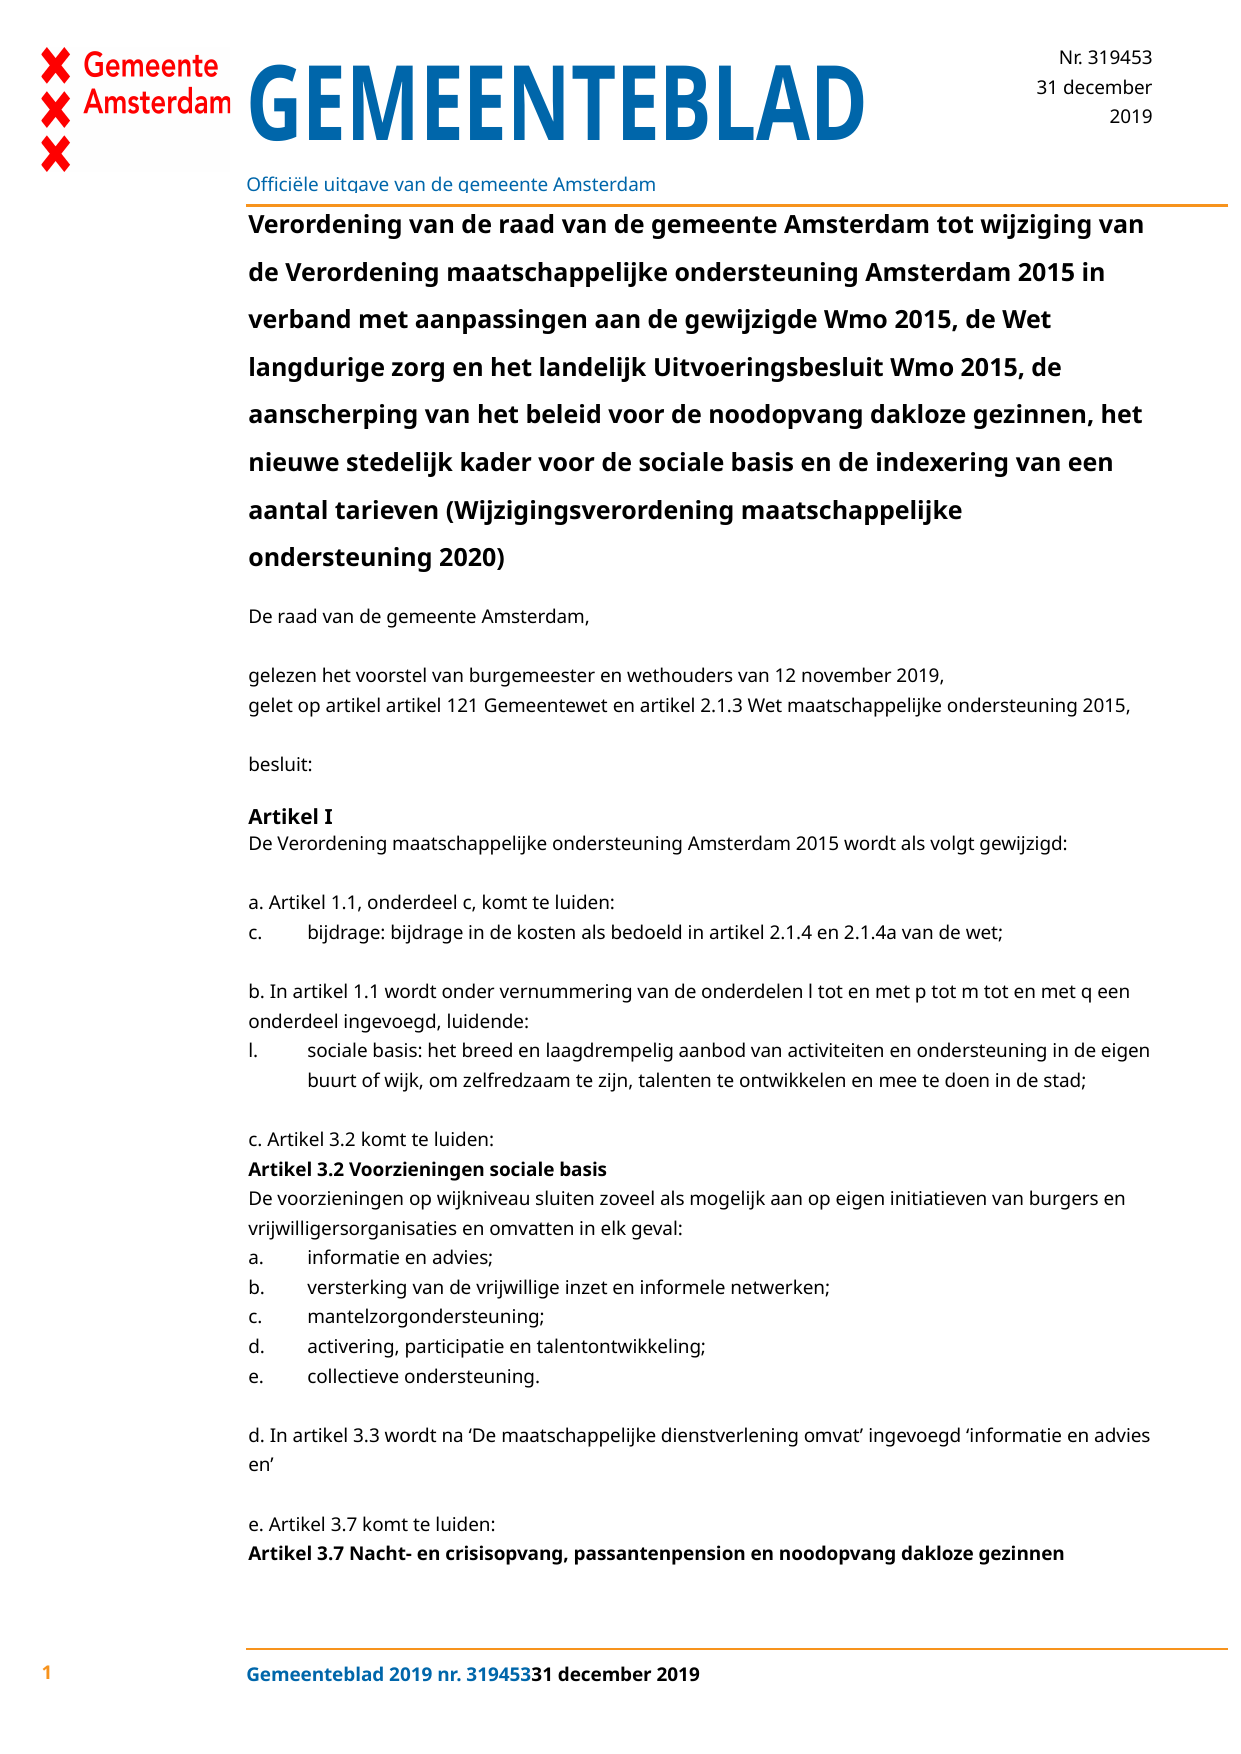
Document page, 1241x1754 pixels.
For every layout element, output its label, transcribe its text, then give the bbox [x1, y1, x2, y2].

list informatie en advies; [248, 1244, 1152, 1270]
text gelezen het voorstel van burgemeester en wethouders van 12 november 2019, [248, 663, 1152, 688]
list versterking van de vrijwillige inzet en informele netwerken; [248, 1274, 1152, 1300]
text c. Artikel 3.2 komt te luiden: [248, 1126, 1152, 1152]
list mantelzorgondersteuning; [248, 1304, 1152, 1329]
text De voorzieningen op wijkniveau sluiten zoveel als mogelijk aan op eigen initiatieven van burgers en vrijwilligersorganisaties en omvatten in elk geval: [248, 1185, 1152, 1241]
text Artikel 3.7 Nacht- en crisisopvang, passantenpension en noodopvang dakloze gezinnen [248, 1540, 1152, 1566]
picture [41, 47, 231, 172]
text De raad van de gemeente Amsterdam, [248, 603, 1152, 629]
text Artikel I [248, 802, 1152, 830]
text a. Artikel 1.1, onderdeel c, komt te luiden: [248, 889, 1152, 915]
text e. Artikel 3.7 komt te luiden: [248, 1511, 1152, 1536]
text Verordening van de raad van de gemeente Amsterdam tot wijziging van de Verordening maatschappelijke ondersteuning Amsterdam 2015 in verband met aanpassingen aan de gewijzigde Wmo 2015, de Wet langdurige zorg en het landelijk Uitvoeringsbesluit Wmo 2015, de aanscherping van het beleid voor de noodopvang dakloze gezinnen, het nieuwe stedelijk kader voor de sociale basis en de indexering van een aantal tarieven (Wijzigingsverordening maatschappelijke ondersteuning 2020) [248, 207, 1152, 574]
text besluit: [248, 751, 1152, 777]
text d. In artikel 3.3 wordt na ‘De maatschappelijke dienstverlening omvat’ ingevoegd ‘informatie en advies en’ [248, 1422, 1152, 1477]
list bijdrage: bijdrage in de kosten als bedoeld in artikel 2.1.4 en 2.1.4a van de wet; [248, 919, 1152, 945]
text b. In artikel 1.1 wordt onder vernummering van de onderdelen l tot en met p tot m tot en met q een onderdeel ingevoegd, luidende: [248, 978, 1152, 1033]
list collectieve ondersteuning. [248, 1363, 1152, 1388]
text De Verordening maatschappelijke ondersteuning Amsterdam 2015 wordt als volgt gewijzigd: [248, 830, 1152, 856]
list activering, participatie en talentontwikkeling; [248, 1333, 1152, 1359]
text Artikel 3.2 Voorzieningen sociale basis [248, 1156, 1152, 1181]
text gelet op artikel artikel 121 Gemeentewet en artikel 2.1.3 Wet maatschappelijke ondersteuning 2015, [248, 692, 1152, 718]
list sociale basis: het breed en laagdrempelig aanbod van activiteiten en ondersteuning in de eigen buurt of wijk, om zelfredzaam te zijn, talenten te ontwikkelen en mee te doen in de stad; [248, 1037, 1152, 1093]
